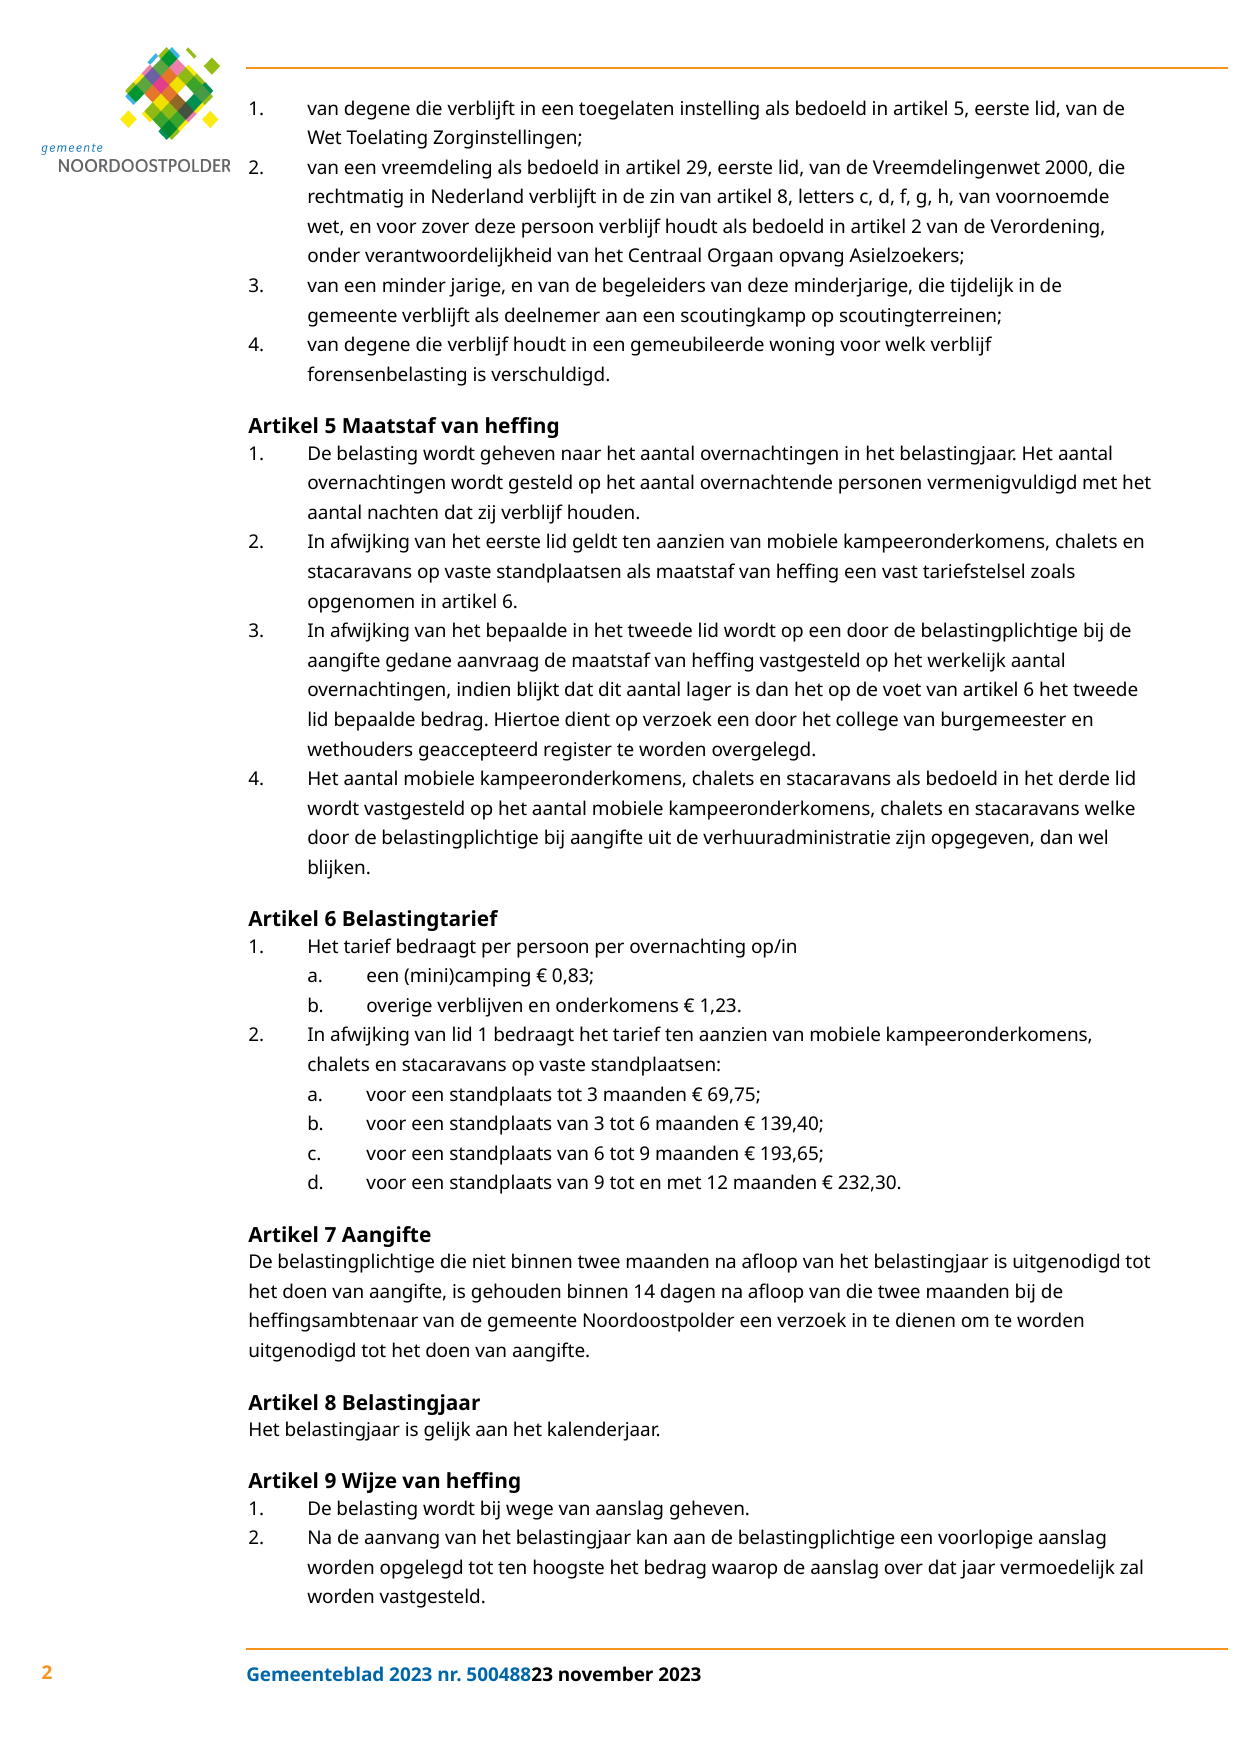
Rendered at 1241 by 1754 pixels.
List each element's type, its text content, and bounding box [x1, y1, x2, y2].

list voor een standplaats van 6 tot 9 maanden € 193,65; [307, 1140, 1152, 1166]
text Artikel 6 Belastingtarief [248, 904, 1152, 933]
list Het tarief bedraagt per persoon per overnachting op/in [248, 933, 1152, 959]
text Artikel 7 Aangifte [248, 1220, 1152, 1248]
text Artikel 9 Wijze van heffing [248, 1466, 1152, 1495]
list van een minder jarige, en van de begeleiders van deze minderjarige, die tijdelijk in de gemeente verblijft als deelnemer aan een scoutingkamp op scoutingterreinen; [248, 272, 1152, 328]
list In afwijking van lid 1 bedraagt het tarief ten aanzien van mobiele kampeeronderkomens, chalets en stacaravans op vaste standplaatsen: [248, 1022, 1152, 1077]
list In afwijking van het eerste lid geldt ten aanzien van mobiele kampeeronderkomens, chalets en stacaravans op vaste standplaatsen als maatstaf van heffing een vast tariefstelsel zoals opgenomen in artikel 6. [248, 529, 1152, 613]
picture [41, 47, 231, 172]
list van een vreemdeling als bedoeld in artikel 29, eerste lid, van de Vreemdelingenwet 2000, die rechtmatig in Nederland verblijft in de zin van artikel 8, letters c, d, f, g, h, van voornoemde wet, en voor zover deze persoon verblijf houdt als bedoeld in artikel 2 van de Verordening, onder verantwoordelijkheid van het Centraal Orgaan opvang Asielzoekers; [248, 154, 1152, 268]
list overige verblijven en onderkomens € 1,23. [307, 992, 1152, 1018]
list Na de aanvang van het belastingjaar kan aan de belastingplichtige een voorlopige aanslag worden opgelegd tot ten hoogste het bedrag waarop de aanslag over dat jaar vermoedelijk zal worden vastgesteld. [248, 1524, 1152, 1609]
text Het belastingjaar is gelijk aan het kalenderjaar. [248, 1416, 1152, 1442]
list voor een standplaats van 9 tot en met 12 maanden € 232,30. [307, 1169, 1152, 1195]
list een (mini)camping € 0,83; [307, 962, 1152, 988]
text Artikel 5 Maatstaf van heffing [248, 411, 1152, 440]
text De belastingplichtige die niet binnen twee maanden na afloop van het belastingjaar is uitgenodigd tot het doen van aangifte, is gehouden binnen 14 dagen na afloop van die twee maanden bij de heffingsambtenaar van de gemeente Noordoostpolder een verzoek in te dienen om te worden uitgenodigd tot het doen van aangifte. [248, 1248, 1152, 1363]
list De belasting wordt geheven naar het aantal overnachtingen in het belastingjaar. Het aantal overnachtingen wordt gesteld op het aantal overnachtende personen vermenigvuldigd met het aantal nachten dat zij verblijf houden. [248, 440, 1152, 525]
list In afwijking van het bepaalde in het tweede lid wordt op een door de belastingplichtige bij de aangifte gedane aanvraag de maatstaf van heffing vastgesteld op het werkelijk aantal overnachtingen, indien blijkt dat dit aantal lager is dan het op de voet van artikel 6 het tweede lid bepaalde bedrag. Hiertoe dient op verzoek een door het college van burgemeester en wethouders geaccepteerd register te worden overgelegd. [248, 617, 1152, 761]
list Het aantal mobiele kampeeronderkomens, chalets en stacaravans als bedoeld in het derde lid wordt vastgesteld op het aantal mobiele kampeeronderkomens, chalets en stacaravans welke door de belastingplichtige bij aangifte uit de verhuuradministratie zijn opgegeven, dan wel blijken. [248, 765, 1152, 880]
list van degene die verblijft in een toegelaten instelling als bedoeld in artikel 5, eerste lid, van de Wet Toelating Zorginstellingen; [248, 95, 1152, 150]
list voor een standplaats tot 3 maanden € 69,75; [307, 1081, 1152, 1107]
list van degene die verblijf houdt in een gemeubileerde woning voor welk verblijf forensenbelasting is verschuldigd. [248, 331, 1152, 387]
list De belasting wordt bij wege van aanslag geheven. [248, 1495, 1152, 1521]
list voor een standplaats van 3 tot 6 maanden € 139,40; [307, 1110, 1152, 1136]
text Artikel 8 Belastingjaar [248, 1388, 1152, 1416]
